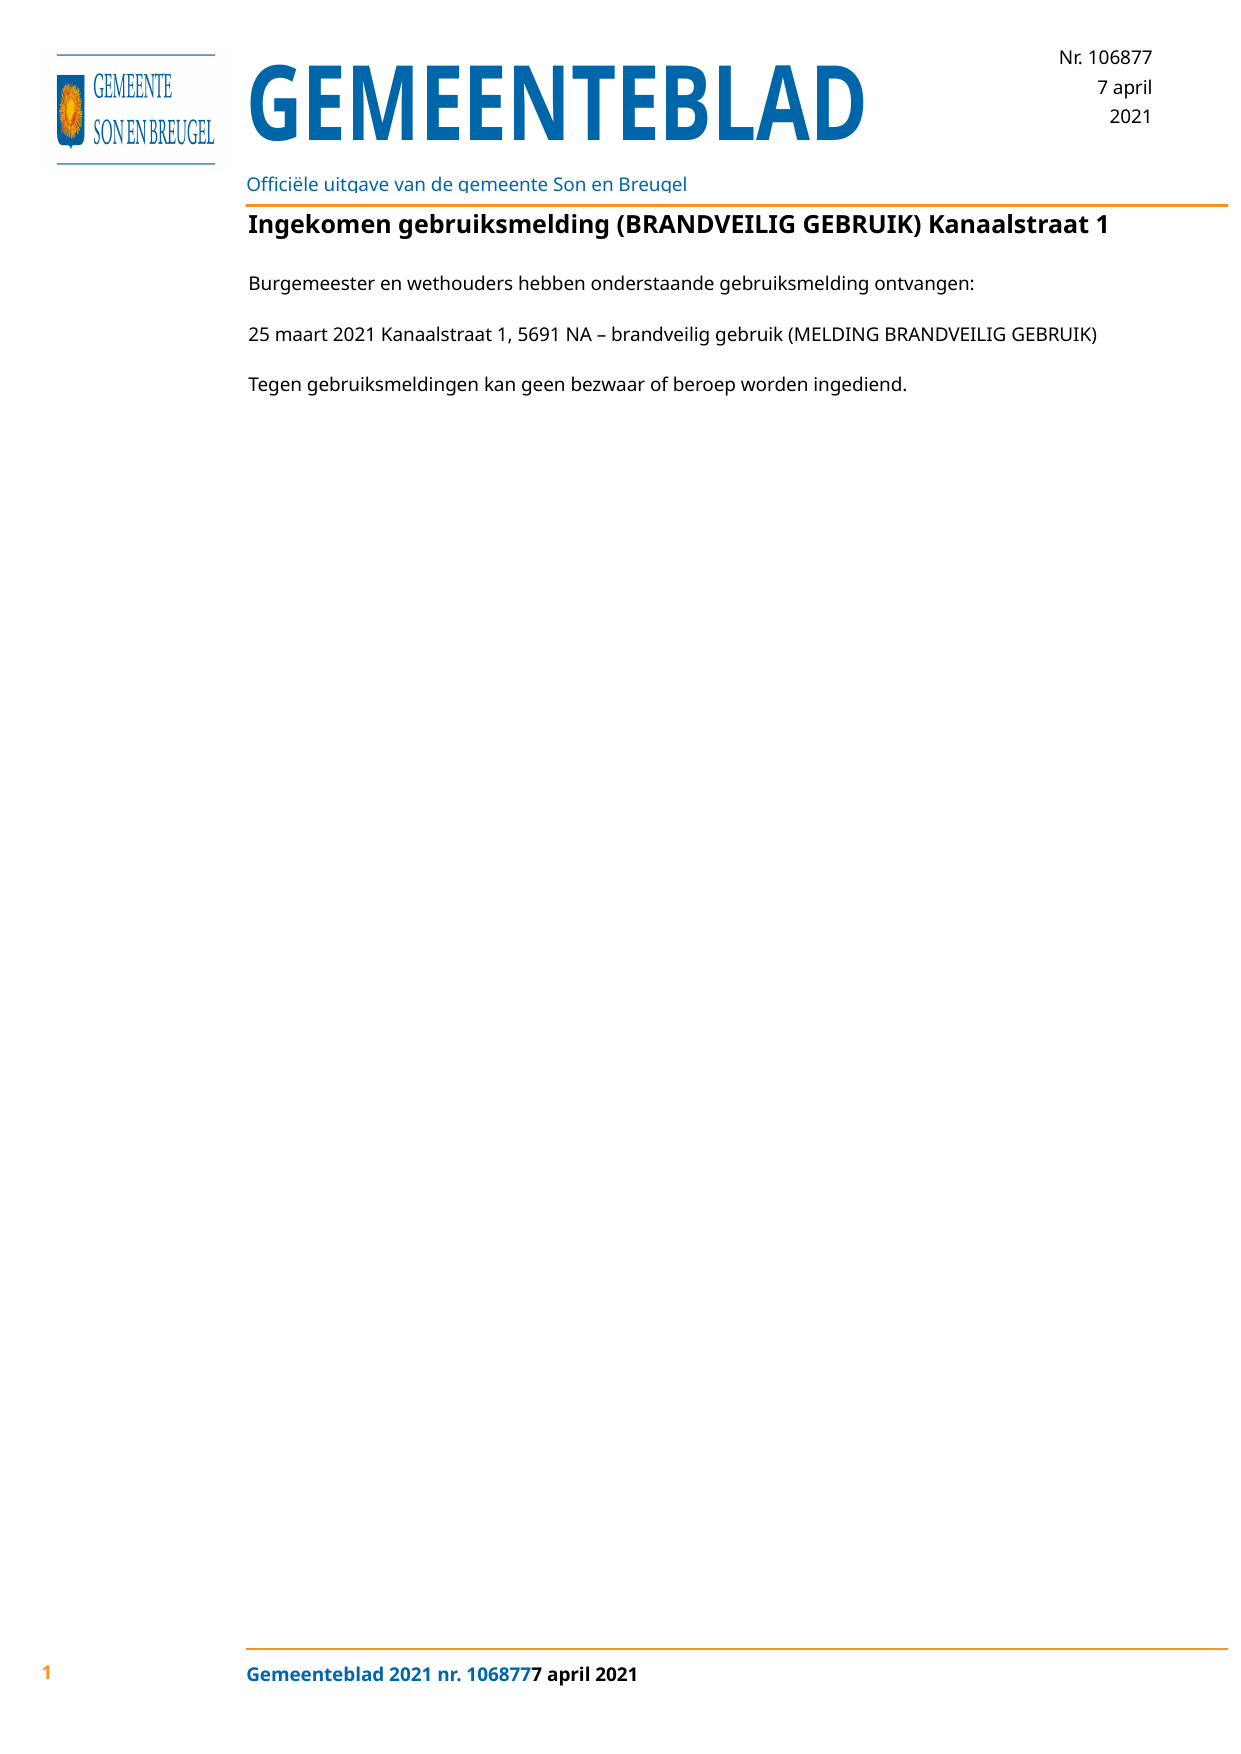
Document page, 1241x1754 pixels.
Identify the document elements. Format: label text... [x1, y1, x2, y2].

text Burgemeester en wethouders hebben onderstaande gebruiksmelding ontvangen: [248, 270, 1152, 296]
text Ingekomen gebruiksmelding (BRANDVEILIG GEBRUIK) Kanaalstraat 1 [248, 207, 1152, 241]
picture [41, 47, 231, 172]
text Tegen gebruiksmeldingen kan geen bezwaar of beroep worden ingediend. [248, 371, 1152, 397]
text 25 maart 2021 Kanaalstraat 1, 5691 NA – brandveilig gebruik (MELDING BRANDVEILIG GEBRUIK) [248, 321, 1152, 346]
